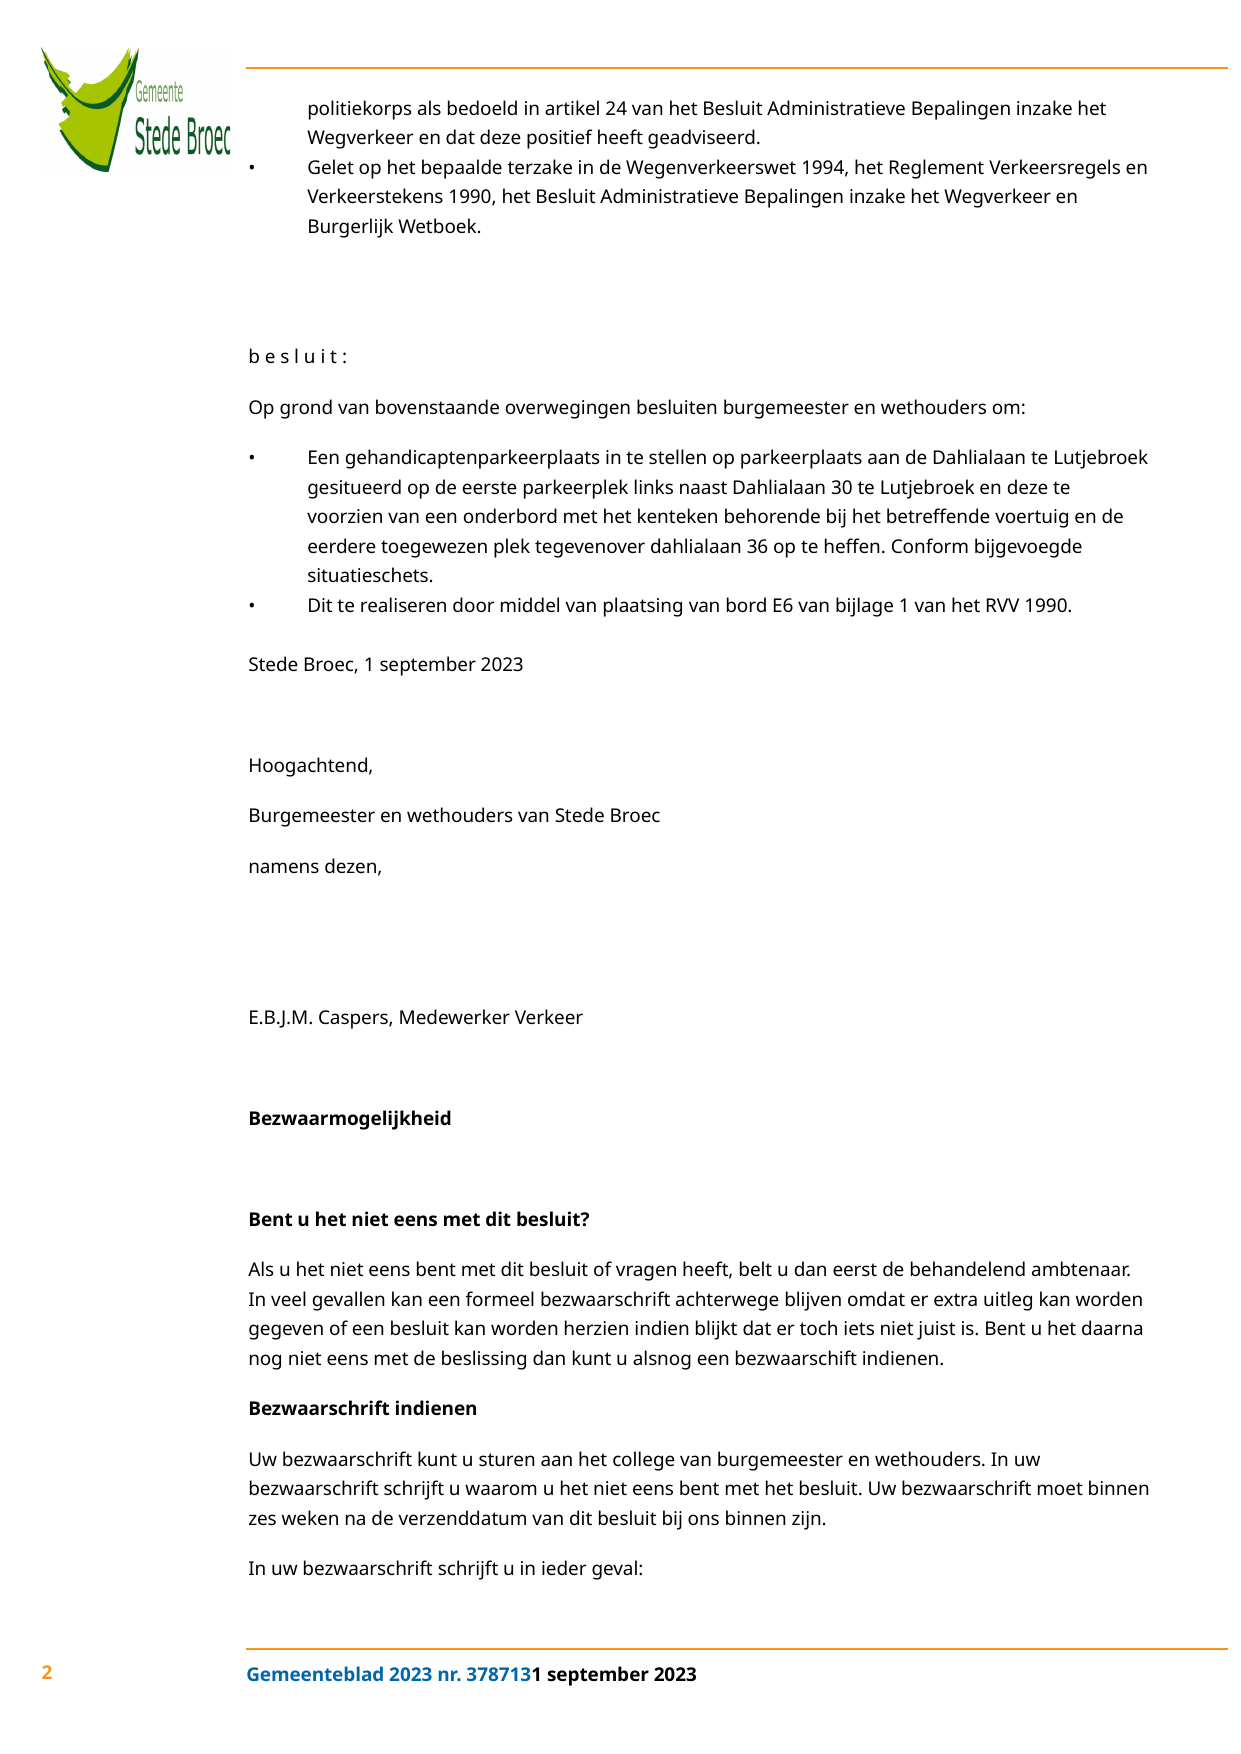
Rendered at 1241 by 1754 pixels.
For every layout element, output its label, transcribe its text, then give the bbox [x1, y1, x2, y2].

text b e s l u i t : [248, 343, 1152, 369]
text In uw bezwaarschrift schrijft u in ieder geval: [248, 1556, 1152, 1581]
list Gelet op het bepaalde terzake in de Wegenverkeerswet 1994, het Reglement Verkeersregels en Verkeerstekens 1990, het Besluit Administratieve Bepalingen inzake het Wegverkeer en Burgerlijk Wetboek. [248, 154, 1152, 239]
text Als u het niet eens bent met dit besluit of vragen heeft, belt u dan eerst de behandelend ambtenaar. In veel gevallen kan een formeel bezwaarschrift achterwege blijven omdat er extra uitleg kan worden gegeven of een besluit kan worden herzien indien blijkt dat er toch iets niet juist is. Bent u het daarna nog niet eens met de beslissing dan kunt u alsnog een bezwaarschift indienen. [248, 1256, 1152, 1371]
list Een gehandicaptenparkeerplaats in te stellen op parkeerplaats aan de Dahlialaan te Lutjebroek gesitueerd op de eerste parkeerplek links naast Dahlialaan 30 te Lutjebroek en deze te voorzien van een onderbord met het kenteken behorende bij het betreffende voertuig en de eerdere toegewezen plek tegevenover dahlialaan 36 op te heffen. Conform bijgevoegde situatieschets. [248, 444, 1152, 588]
text Bezwaarmogelijkheid [248, 1105, 1152, 1131]
text Bezwaarschrift indienen [248, 1396, 1152, 1421]
text namens dezen, [248, 853, 1152, 879]
text E.B.J.M. Caspers, Medewerker Verkeer [248, 1004, 1152, 1030]
text Stede Broec, 1 september 2023 [248, 651, 1152, 677]
list Dit te realiseren door middel van plaatsing van bord E6 van bijlage 1 van het RVV 1990. [248, 592, 1152, 618]
picture [41, 47, 231, 172]
text Bent u het niet eens met dit besluit? [248, 1206, 1152, 1232]
text Hoogachtend, [248, 752, 1152, 778]
text Burgemeester en wethouders van Stede Broec [248, 803, 1152, 828]
text Uw bezwaarschrift kunt u sturen aan het college van burgemeester en wethouders. In uw bezwaarschrift schrijft u waarom u het niet eens bent met het besluit. Uw bezwaarschrift moet binnen zes weken na de verzenddatum van dit besluit bij ons binnen zijn. [248, 1446, 1152, 1531]
list politiekorps als bedoeld in artikel 24 van het Besluit Administratieve Bepalingen inzake het Wegverkeer en dat deze positief heeft geadviseerd. [248, 95, 1152, 150]
text Op grond van bovenstaande overwegingen besluiten burgemeester en wethouders om: [248, 394, 1152, 420]
